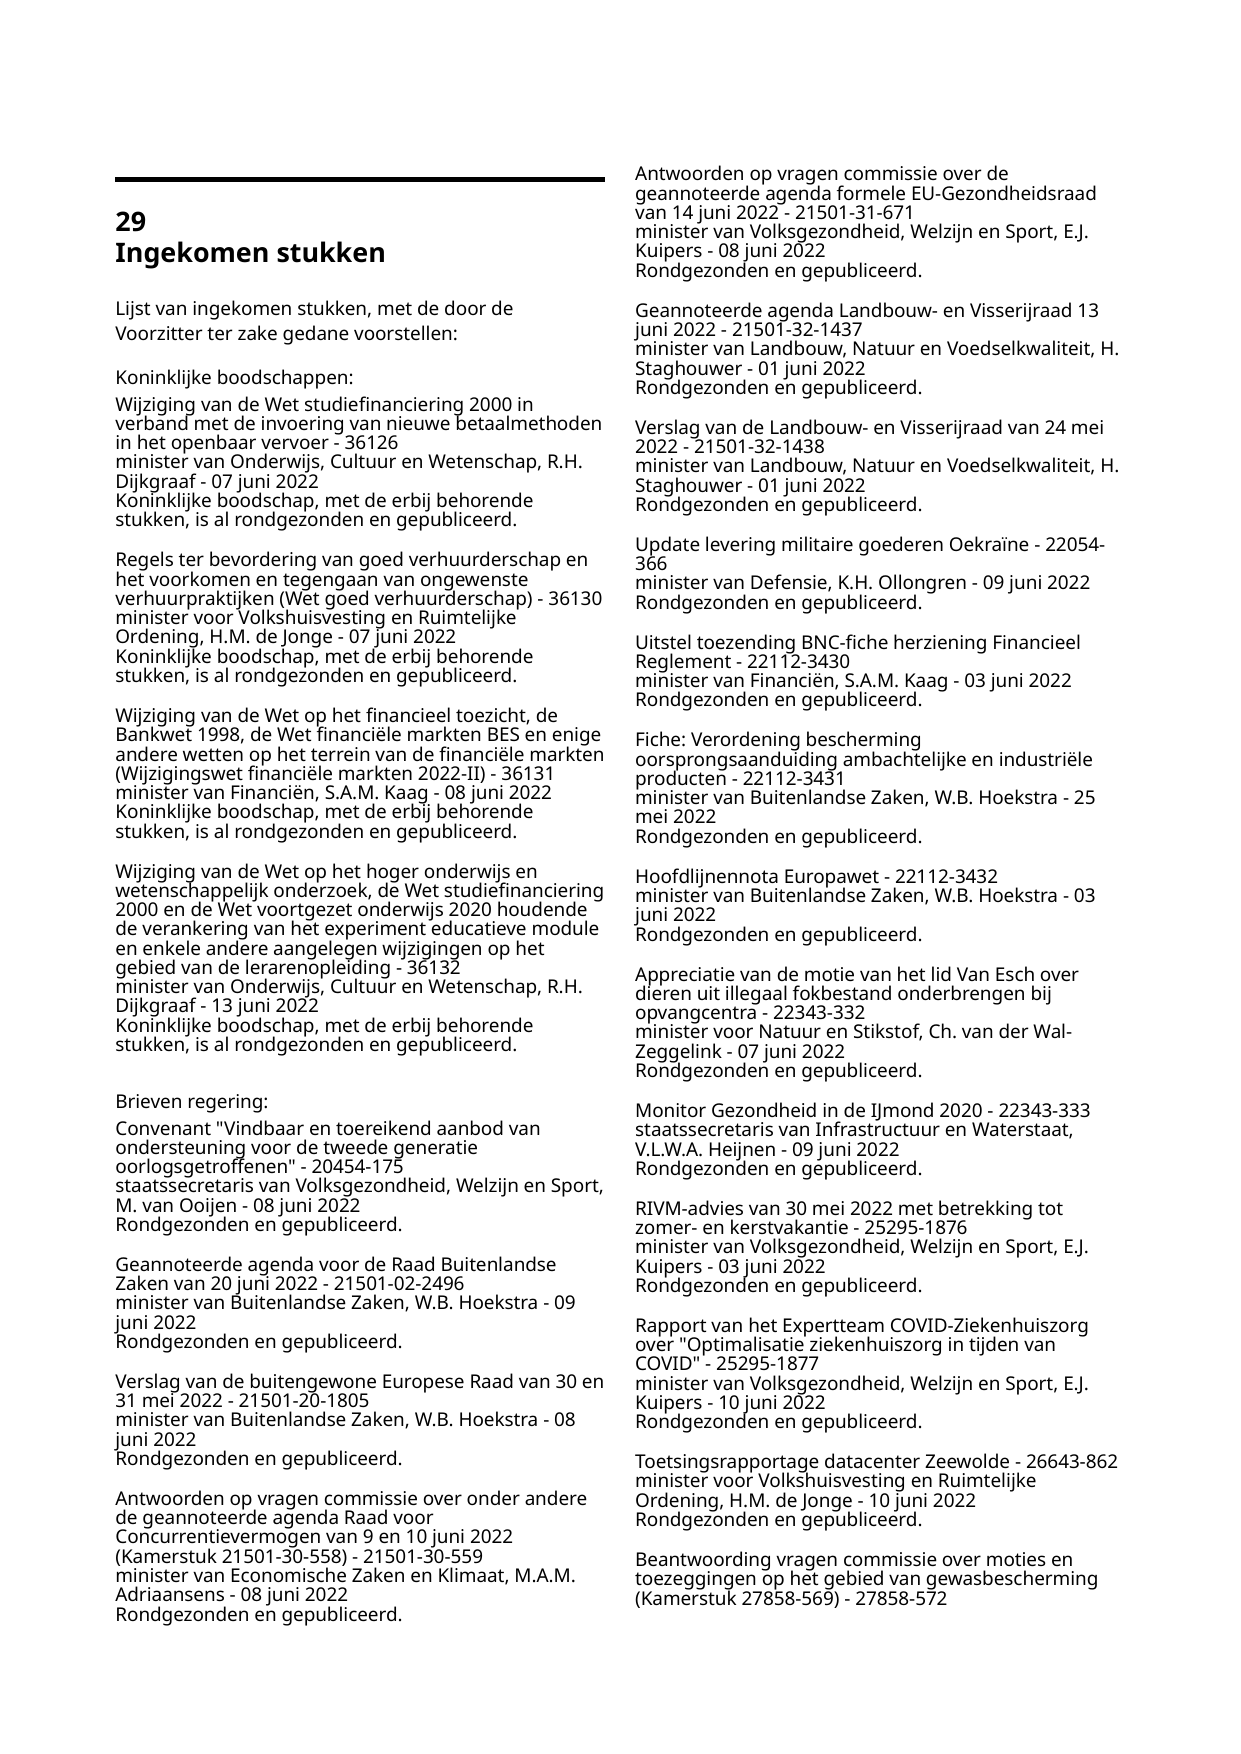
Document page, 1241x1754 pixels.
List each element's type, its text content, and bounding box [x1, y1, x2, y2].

text Wijziging van de Wet studiefinanciering 2000 in verband met de invoering van nieuwe betaalmethoden in het openbaar vervoer - 36126 [115, 396, 605, 453]
text minister van Landbouw, Natuur en Voedselkwaliteit, H. Staghouwer - 01 juni 2022 [635, 340, 1125, 379]
text Verslag van de Landbouw- en Visserijraad van 24 mei 2022 - 21501-32-1438 [635, 419, 1125, 457]
text Brieven regering: [115, 1088, 605, 1113]
text minister van Buitenlandse Zaken, W.B. Hoekstra - 25 mei 2022 [635, 789, 1125, 828]
text Koninklijke boodschappen: [115, 364, 605, 390]
text minister voor Volkshuisvesting en Ruimtelijke Ordening, H.M. de Jonge - 10 juni 2022 [635, 1472, 1125, 1511]
text minister van Volksgezondheid, Welzijn en Sport, E.J. Kuipers - 08 juni 2022 [635, 223, 1125, 262]
text Monitor Gezondheid in de IJmond 2020 - 22343-333 [635, 1102, 1125, 1121]
text RIVM-advies van 30 mei 2022 met betrekking tot zomer- en kerstvakantie - 25295-1876 [635, 1200, 1125, 1238]
text Rondgezonden en gepubliceerd. [115, 1450, 605, 1469]
text minister voor Volkshuisvesting en Ruimtelijke Ordening, H.M. de Jonge - 07 juni 2022 [115, 609, 605, 648]
text Antwoorden op vragen commissie over onder andere de geannoteerde agenda Raad voor Concurrentievermogen van 9 en 10 juni 2022 (Kamerstuk 21501-30-558) - 21501-30-559 [115, 1490, 605, 1567]
text Ingekomen stukken [115, 239, 605, 283]
text Rapport van het Expertteam COVID-Ziekenhuiszorg over "Optimalisatie ziekenhuiszorg in tijden van COVID" - 25295-1877 [635, 1317, 1125, 1375]
text Appreciatie van de motie van het lid Van Esch over dieren uit illegaal fokbestand onderbrengen bij opvangcentra - 22343-332 [635, 966, 1125, 1023]
text staatssecretaris van Infrastructuur en Waterstaat, V.L.W.A. Heijnen - 09 juni 2022 [635, 1121, 1125, 1160]
text Koninklijke boodschap, met de erbij behorende stukken, is al rondgezonden en gepubliceerd. [115, 1017, 605, 1055]
text Koninklijke boodschap, met de erbij behorende stukken, is al rondgezonden en gepubliceerd. [115, 492, 605, 531]
text minister van Buitenlandse Zaken, W.B. Hoekstra - 09 juni 2022 [115, 1294, 605, 1333]
text minister van Buitenlandse Zaken, W.B. Hoekstra - 03 juni 2022 [635, 887, 1125, 926]
text Geannoteerde agenda Landbouw- en Visserijraad 13 juni 2022 - 21501-32-1437 [635, 302, 1125, 340]
text minister van Buitenlandse Zaken, W.B. Hoekstra - 08 juni 2022 [115, 1411, 605, 1450]
text Wijziging van de Wet op het financieel toezicht, de Bankwet 1998, de Wet financiële markten BES en enige andere wetten op het terrein van de financiële markten (Wijzigingswet financiële markten 2022-II) - 36131 [115, 707, 605, 784]
text Rondgezonden en gepubliceerd. [635, 262, 1125, 281]
text 29 [115, 203, 605, 239]
text Rondgezonden en gepubliceerd. [635, 828, 1125, 847]
text Convenant "Vindbaar en toereikend aanbod van ondersteuning voor de tweede generatie oorlogsgetroffenen" - 20454-175 [115, 1119, 605, 1177]
text Hoofdlijnennota Europawet - 22112-3432 [635, 868, 1125, 887]
text Lijst van ingekomen stukken, met de door de Voorzitter ter zake gedane voorstellen: [115, 295, 605, 346]
text Rondgezonden en gepubliceerd. [635, 1277, 1125, 1296]
text minister van Volksgezondheid, Welzijn en Sport, E.J. Kuipers - 10 juni 2022 [635, 1375, 1125, 1413]
text Uitstel toezending BNC-fiche herziening Financieel Reglement - 22112-3430 [635, 634, 1125, 672]
text minister van Defensie, K.H. Ollongren - 09 juni 2022 [635, 574, 1125, 594]
text Rondgezonden en gepubliceerd. [635, 379, 1125, 398]
text Rondgezonden en gepubliceerd. [635, 496, 1125, 515]
text Beantwoording vragen commissie over moties en toezeggingen op het gebied van gewasbescherming (Kamerstuk 27858-569) - 27858-572 [635, 1551, 1125, 1609]
text Rondgezonden en gepubliceerd. [635, 1511, 1125, 1530]
text minister van Onderwijs, Cultuur en Wetenschap, R.H. Dijkgraaf - 13 juni 2022 [115, 978, 605, 1017]
text Verslag van de buitengewone Europese Raad van 30 en 31 mei 2022 - 21501-20-1805 [115, 1373, 605, 1411]
text minister van Economische Zaken en Klimaat, M.A.M. Adriaansens - 08 juni 2022 [115, 1567, 605, 1606]
text Regels ter bevordering van goed verhuurderschap en het voorkomen en tegengaan van ongewenste verhuurpraktijken (Wet goed verhuurderschap) - 36130 [115, 551, 605, 609]
text minister van Onderwijs, Cultuur en Wetenschap, R.H. Dijkgraaf - 07 juni 2022 [115, 453, 605, 492]
text Rondgezonden en gepubliceerd. [635, 1413, 1125, 1432]
text minister van Landbouw, Natuur en Voedselkwaliteit, H. Staghouwer - 01 juni 2022 [635, 457, 1125, 496]
text minister van Financiën, S.A.M. Kaag - 03 juni 2022 [635, 672, 1125, 691]
text Fiche: Verordening bescherming oorsprongsaanduiding ambachtelijke en industriële producten - 22112-3431 [635, 731, 1125, 789]
text minister van Volksgezondheid, Welzijn en Sport, E.J. Kuipers - 03 juni 2022 [635, 1238, 1125, 1277]
text Rondgezonden en gepubliceerd. [635, 1062, 1125, 1081]
text Koninklijke boodschap, met de erbij behorende stukken, is al rondgezonden en gepubliceerd. [115, 648, 605, 686]
text minister van Financiën, S.A.M. Kaag - 08 juni 2022 [115, 784, 605, 803]
text Toetsingsrapportage datacenter Zeewolde - 26643-862 [635, 1453, 1125, 1472]
text Rondgezonden en gepubliceerd. [635, 691, 1125, 711]
text Wijziging van de Wet op het hoger onderwijs en wetenschappelijk onderzoek, de Wet studiefinanciering 2000 en de Wet voortgezet onderwijs 2020 houdende de verankering van het experiment educatieve module en enkele andere aangelegen wijzigingen op het gebied van de lerarenopleiding - 36132 [115, 863, 605, 978]
text Geannoteerde agenda voor de Raad Buitenlandse Zaken van 20 juni 2022 - 21501-02-2496 [115, 1256, 605, 1294]
text staatssecretaris van Volksgezondheid, Welzijn en Sport, M. van Ooijen - 08 juni 2022 [115, 1177, 605, 1216]
text Rondgezonden en gepubliceerd. [115, 1216, 605, 1235]
text Koninklijke boodschap, met de erbij behorende stukken, is al rondgezonden en gepubliceerd. [115, 803, 605, 842]
text minister voor Natuur en Stikstof, Ch. van der Wal-Zeggelink - 07 juni 2022 [635, 1023, 1125, 1062]
text Update levering militaire goederen Oekraïne - 22054-366 [635, 536, 1125, 574]
text Rondgezonden en gepubliceerd. [635, 926, 1125, 945]
text Rondgezonden en gepubliceerd. [635, 594, 1125, 613]
text Rondgezonden en gepubliceerd. [635, 1160, 1125, 1179]
text Rondgezonden en gepubliceerd. [115, 1333, 605, 1352]
text Antwoorden op vragen commissie over de geannoteerde agenda formele EU-Gezondheidsraad van 14 juni 2022 - 21501-31-671 [635, 165, 1125, 223]
text Rondgezonden en gepubliceerd. [115, 1606, 605, 1625]
